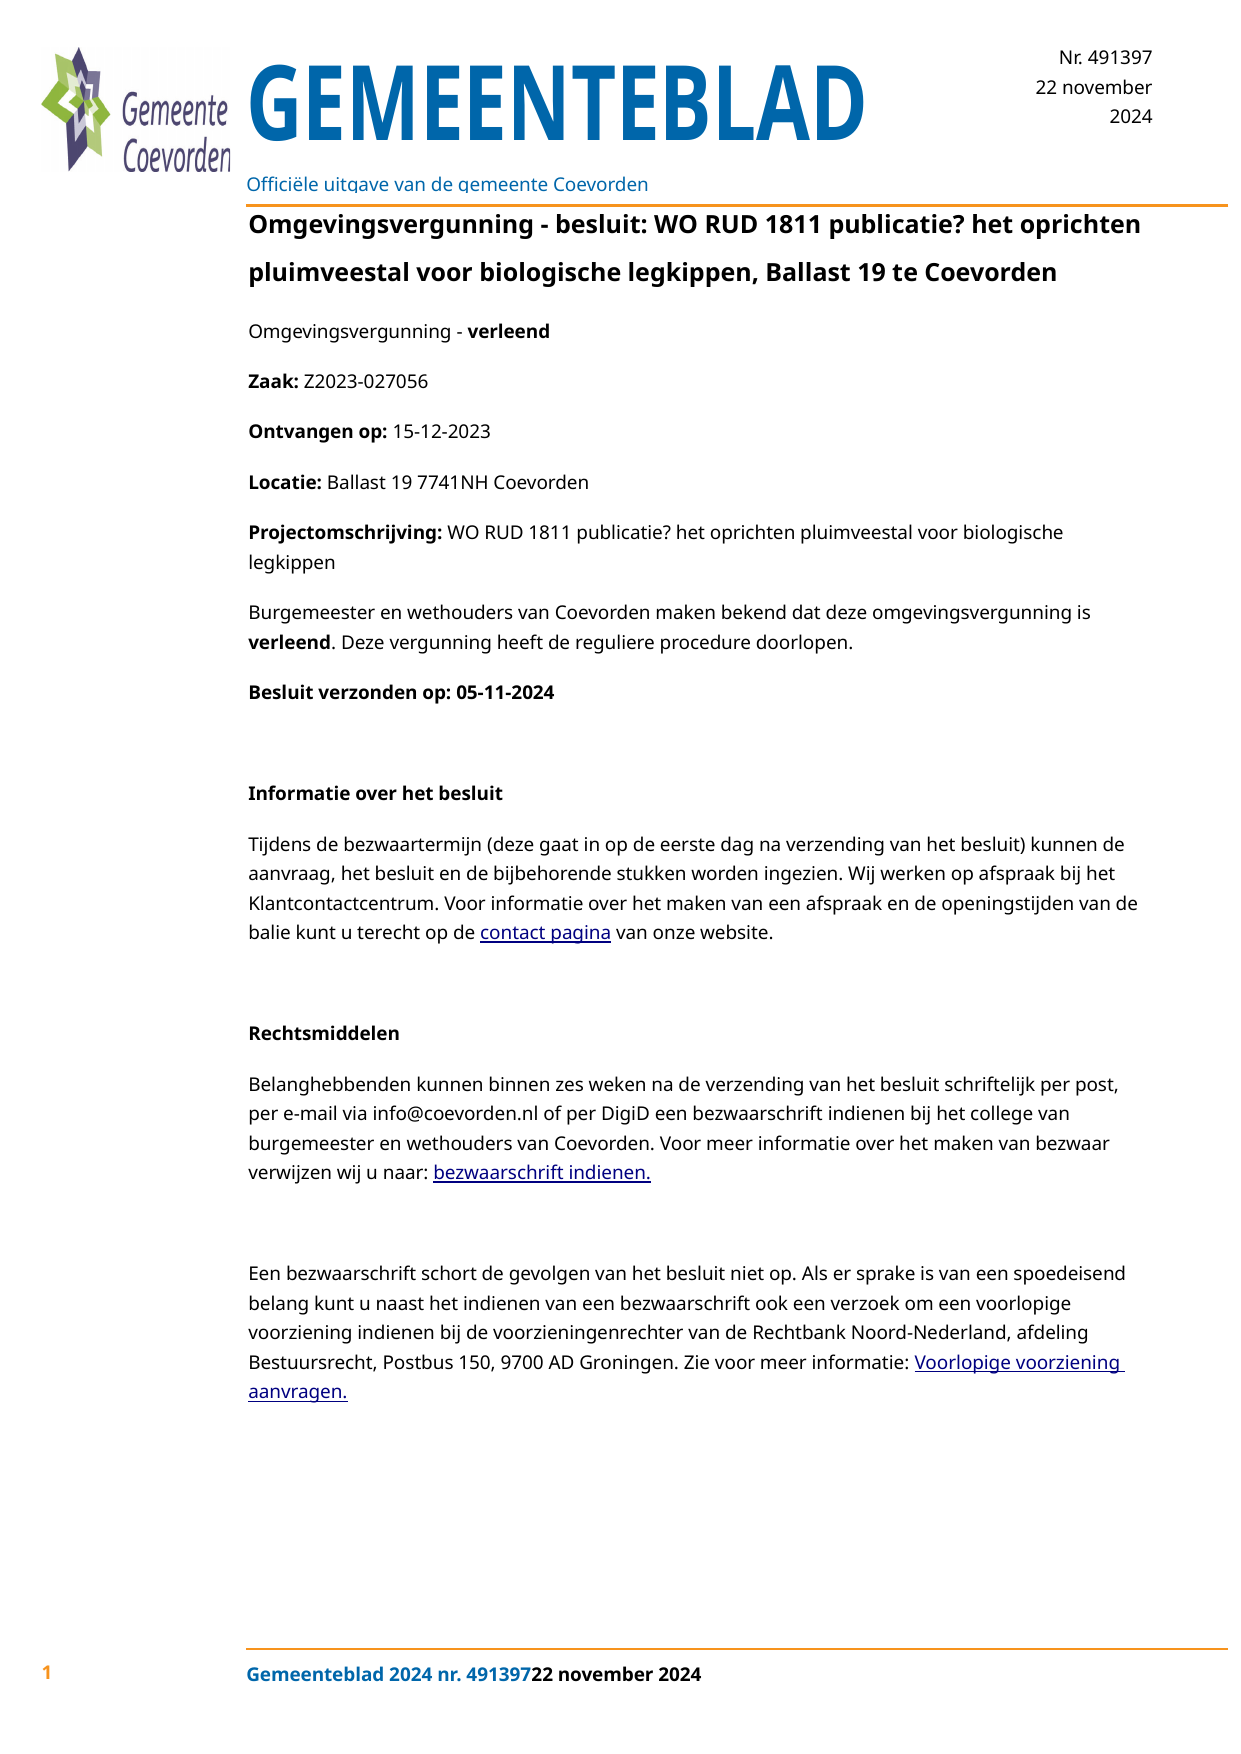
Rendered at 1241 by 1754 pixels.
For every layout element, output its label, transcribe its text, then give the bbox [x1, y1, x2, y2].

text Omgevingsvergunning - verleend [248, 318, 1152, 344]
text Rechtsmiddelen [248, 1020, 1152, 1046]
text Locatie: Ballast 19 7741NH Coevorden [248, 469, 1152, 495]
picture [41, 47, 231, 172]
text Ontvangen op: 15-12-2023 [248, 419, 1152, 444]
text Belanghebbenden kunnen binnen zes weken na de verzending van het besluit schriftelijk per post, per e-mail via info@coevorden.nl of per DigiD een bezwaarschrift indienen bij het college van burgemeester en wethouders van Coevorden. Voor meer informatie over het maken van bezwaar verwijzen wij u naar: bezwaarschrift indienen. [248, 1071, 1152, 1185]
text Tijdens de bezwaartermijn (deze gaat in op de eerste dag na verzending van het besluit) kunnen de aanvraag, het besluit en de bijbehorende stukken worden ingezien. Wij werken op afspraak bij het Klantcontactcentrum. Voor informatie over het maken van een afspraak en de openingstijden van de balie kunt u terecht op de contact pagina van onze website. [248, 831, 1152, 945]
text Omgevingsvergunning - besluit: WO RUD 1811 publicatie? het oprichten pluimveestal voor biologische legkippen, Ballast 19 te Coevorden [248, 207, 1152, 288]
text Burgemeester en wethouders van Coevorden maken bekend dat deze omgevingsvergunning is verleend. Deze vergunning heeft de reguliere procedure doorlopen. [248, 599, 1152, 655]
text Besluit verzonden op: 05-11-2024 [248, 679, 1152, 705]
text Een bezwaarschrift schort de gevolgen van het besluit niet op. Als er sprake is van een spoedeisend belang kunt u naast het indienen van een bezwaarschrift ook een verzoek om een voorlopige voorziening indienen bij de voorzieningenrechter van de Rechtbank Noord-Nederland, afdeling Bestuursrecht, Postbus 150, 9700 AD Groningen. Zie voor meer informatie: Voorlopige voorziening aanvragen. [248, 1260, 1152, 1404]
text Projectomschrijving: WO RUD 1811 publicatie? het oprichten pluimveestal voor biologische legkippen [248, 519, 1152, 575]
text Zaak: Z2023-027056 [248, 368, 1152, 394]
text Informatie over het besluit [248, 780, 1152, 806]
